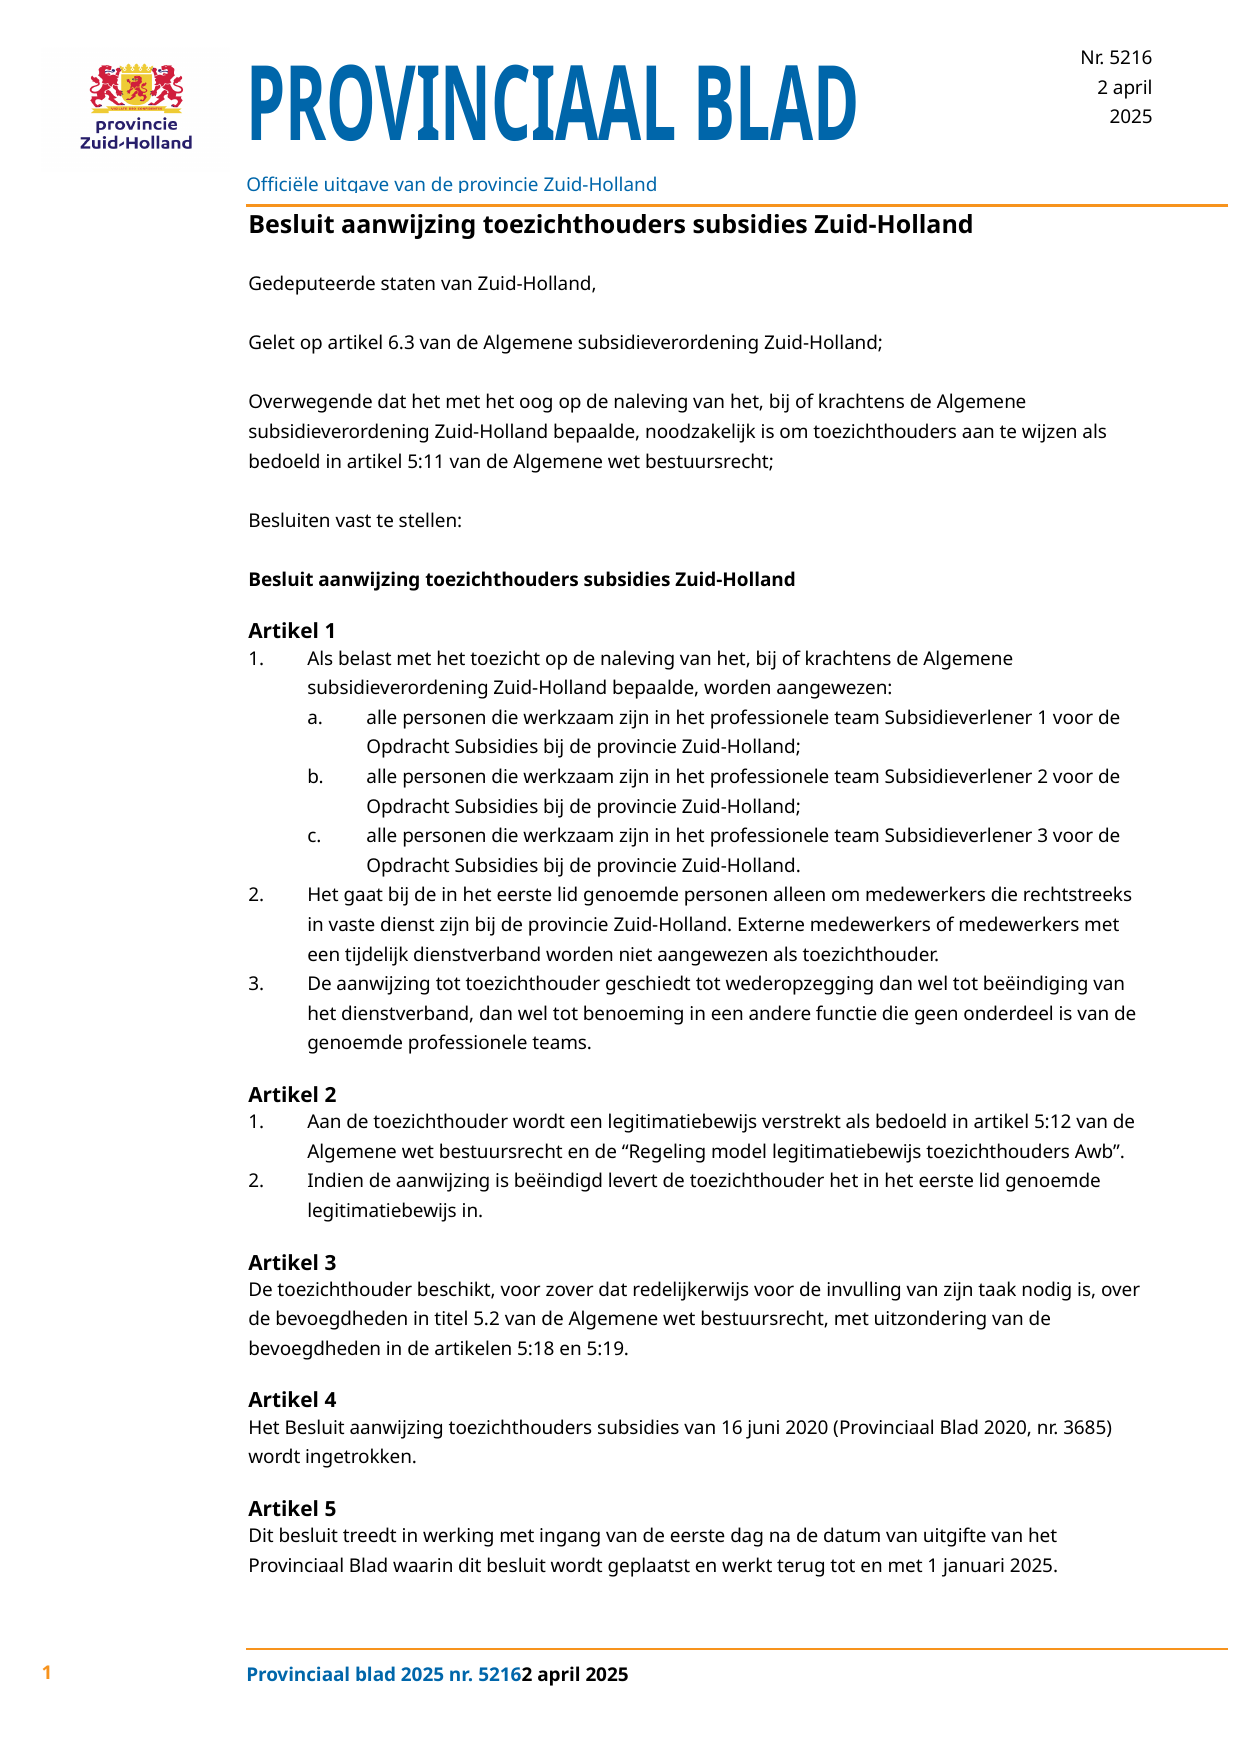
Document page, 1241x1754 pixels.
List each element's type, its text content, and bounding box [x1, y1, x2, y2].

text Het Besluit aanwijzing toezichthouders subsidies van 16 juni 2020 (Provinciaal Blad 2020, nr. 3685) wordt ingetrokken. [248, 1414, 1152, 1469]
list alle personen die werkzaam zijn in het professionele team Subsidieverlener 3 voor de Opdracht Subsidies bij de provincie Zuid-Holland. [307, 822, 1152, 878]
text Artikel 5 [248, 1494, 1152, 1522]
picture [41, 47, 231, 172]
text Artikel 2 [248, 1080, 1152, 1108]
list alle personen die werkzaam zijn in het professionele team Subsidieverlener 1 voor de Opdracht Subsidies bij de provincie Zuid-Holland; [307, 704, 1152, 759]
list Aan de toezichthouder wordt een legitimatiebewijs verstrekt als bedoeld in artikel 5:12 van de Algemene wet bestuursrecht en de “Regeling model legitimatiebewijs toezichthouders Awb”. [248, 1108, 1152, 1164]
text Dit besluit treedt in werking met ingang van de eerste dag na de datum van uitgifte van het Provinciaal Blad waarin dit besluit wordt geplaatst en werkt terug tot en met 1 januari 2025. [248, 1522, 1152, 1578]
list Indien de aanwijzing is beëindigd levert de toezichthouder het in het eerste lid genoemde legitimatiebewijs in. [248, 1168, 1152, 1223]
text Artikel 1 [248, 617, 1152, 645]
list Het gaat bij de in het eerste lid genoemde personen alleen om medewerkers die rechtstreeks in vaste dienst zijn bij de provincie Zuid-Holland. Externe medewerkers of medewerkers met een tijdelijk dienstverband worden niet aangewezen als toezichthouder. [248, 882, 1152, 967]
text Gelet op artikel 6.3 van de Algemene subsidieverordening Zuid-Holland; [248, 329, 1152, 355]
text Overwegende dat het met het oog op de naleving van het, bij of krachtens de Algemene subsidieverordening Zuid-Holland bepaalde, noodzakelijk is om toezichthouders aan te wijzen als bedoeld in artikel 5:11 van de Algemene wet bestuursrecht; [248, 389, 1152, 473]
text De toezichthouder beschikt, voor zover dat redelijkerwijs voor de invulling van zijn taak nodig is, over de bevoegdheden in titel 5.2 van de Algemene wet bestuursrecht, met uitzondering van de bevoegdheden in de artikelen 5:18 en 5:19. [248, 1276, 1152, 1361]
text Artikel 3 [248, 1248, 1152, 1276]
text Besluit aanwijzing toezichthouders subsidies Zuid-Holland [248, 566, 1152, 592]
list alle personen die werkzaam zijn in het professionele team Subsidieverlener 2 voor de Opdracht Subsidies bij de provincie Zuid-Holland; [307, 763, 1152, 819]
list Als belast met het toezicht op de naleving van het, bij of krachtens de Algemene subsidieverordening Zuid-Holland bepaalde, worden aangewezen: [248, 645, 1152, 700]
text Gedeputeerde staten van Zuid-Holland, [248, 270, 1152, 296]
text Besluit aanwijzing toezichthouders subsidies Zuid-Holland [248, 207, 1152, 241]
list De aanwijzing tot toezichthouder geschiedt tot wederopzegging dan wel tot beëindiging van het dienstverband, dan wel tot benoeming in een andere functie die geen onderdeel is van de genoemde professionele teams. [248, 970, 1152, 1055]
text Besluiten vast te stellen: [248, 507, 1152, 533]
text Artikel 4 [248, 1386, 1152, 1414]
